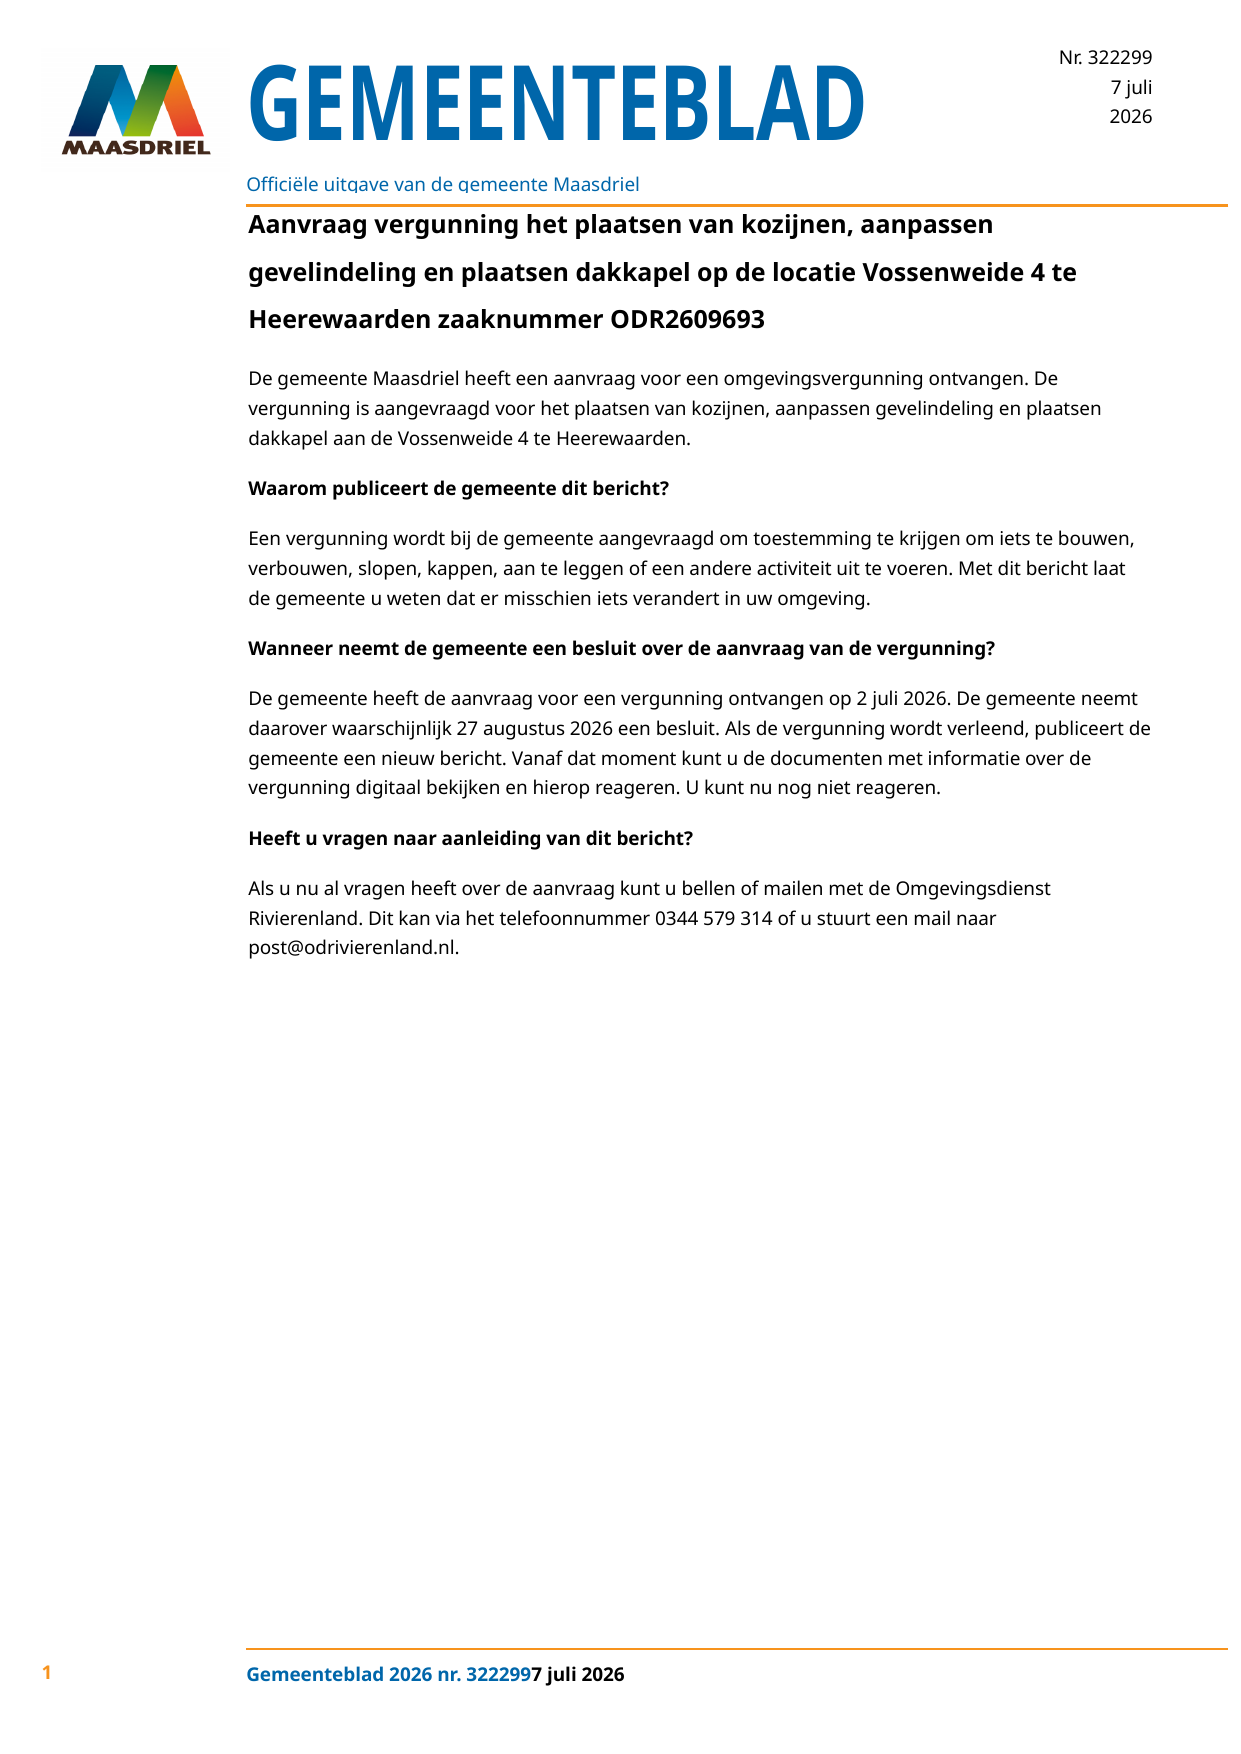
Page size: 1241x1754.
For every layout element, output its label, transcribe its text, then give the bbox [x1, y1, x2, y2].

text De gemeente heeft de aanvraag voor een vergunning ontvangen op 2 juli 2026. De gemeente neemt daarover waarschijnlijk 27 augustus 2026 een besluit. Als de vergunning wordt verleend, publiceert de gemeente een nieuw bericht. Vanaf dat moment kunt u de documenten met informatie over de vergunning digitaal bekijken en hierop reageren. U kunt nu nog niet reageren. [248, 686, 1152, 800]
text Aanvraag vergunning het plaatsen van kozijnen, aanpassen gevelindeling en plaatsen dakkapel op de locatie Vossenweide 4 te Heerewaarden zaaknummer ODR2609693 [248, 207, 1152, 336]
text Waarom publiceert de gemeente dit bericht? [248, 475, 1152, 501]
text Wanneer neemt de gemeente een besluit over de aanvraag van de vergunning? [248, 635, 1152, 661]
text De gemeente Maasdriel heeft een aanvraag voor een omgevingsvergunning ontvangen. De vergunning is aangevraagd voor het plaatsen van kozijnen, aanpassen gevelindeling en plaatsen dakkapel aan de Vossenweide 4 te Heerewaarden. [248, 366, 1152, 450]
text Heeft u vragen naar aanleiding van dit bericht? [248, 825, 1152, 850]
text Als u nu al vragen heeft over de aanvraag kunt u bellen of mailen met de Omgevingsdienst Rivierenland. Dit kan via het telefoonnummer 0344 579 314 of u stuurt een mail naar post@odrivierenland.nl. [248, 875, 1152, 960]
picture [41, 47, 231, 172]
text Een vergunning wordt bij de gemeente aangevraagd om toestemming te krijgen om iets te bouwen, verbouwen, slopen, kappen, aan te leggen of een andere activiteit uit te voeren. Met dit bericht laat de gemeente u weten dat er misschien iets verandert in uw omgeving. [248, 526, 1152, 610]
